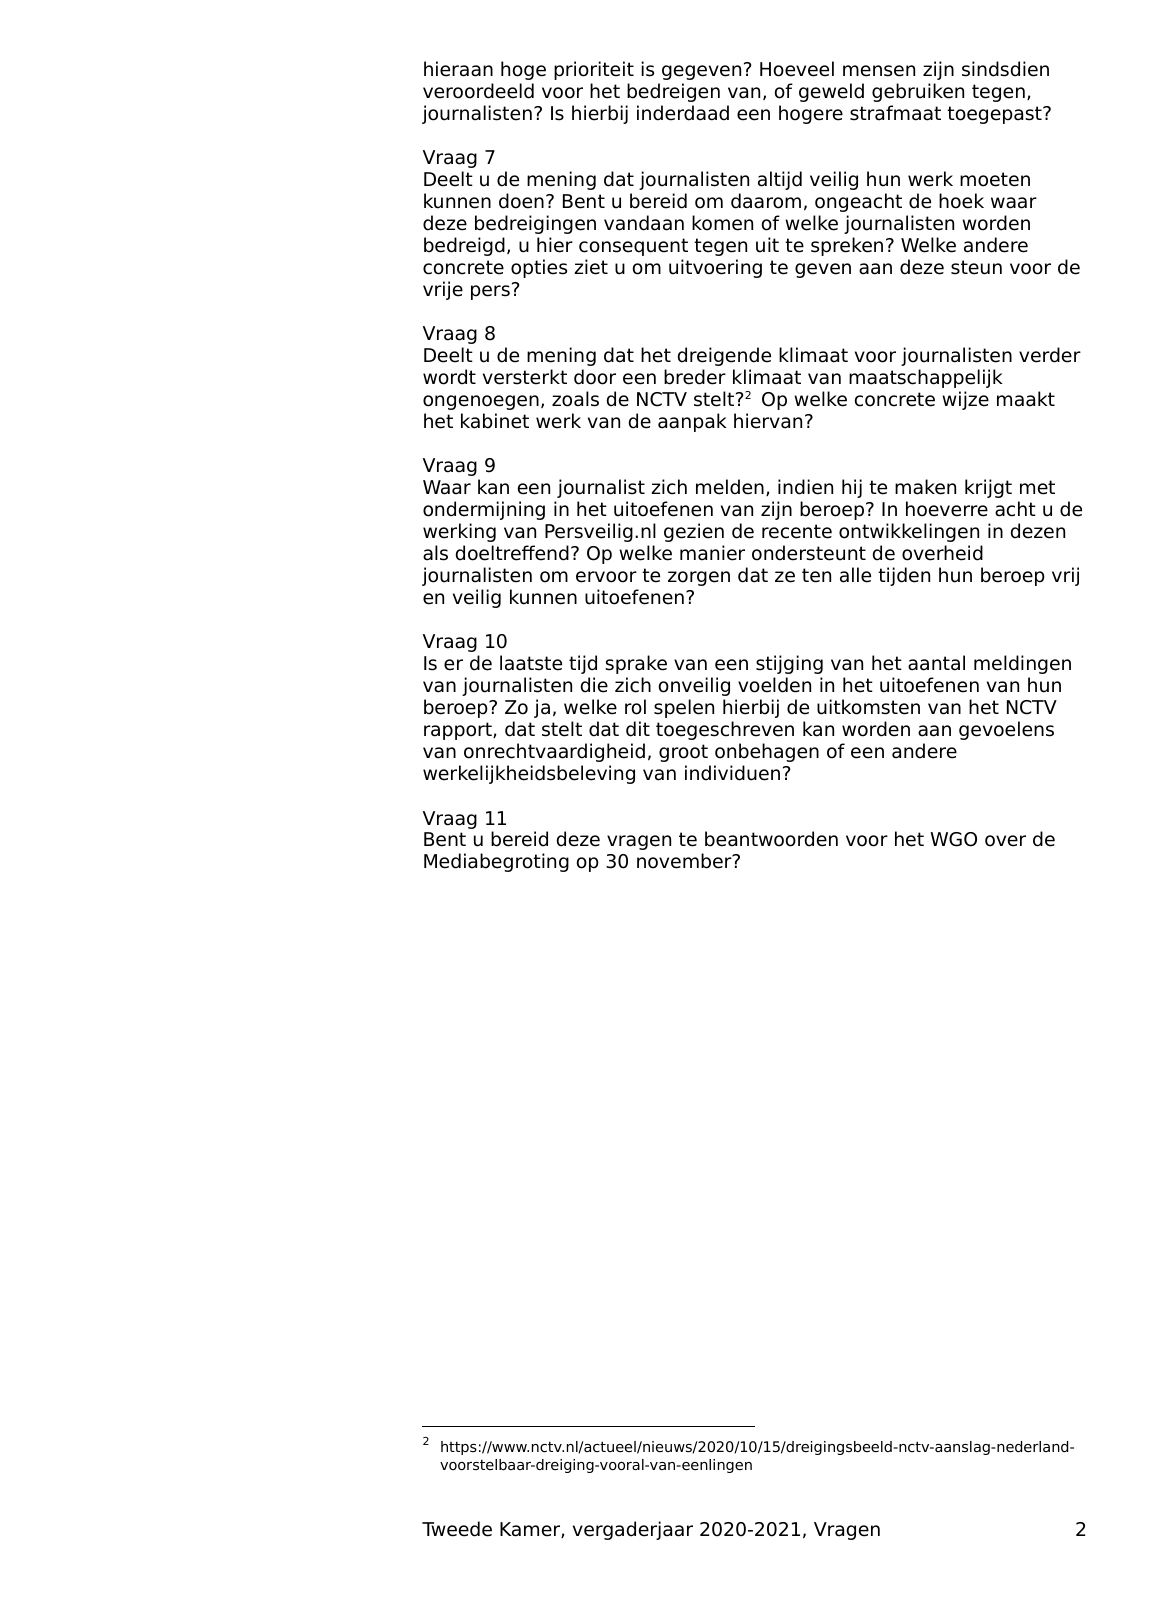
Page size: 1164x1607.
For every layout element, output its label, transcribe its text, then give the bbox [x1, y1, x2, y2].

text Vraag 10 [422, 631, 1087, 653]
text Waar kan een journalist zich melden, indien hij te maken krijgt met ondermijning in het uitoefenen van zijn beroep? In hoeverre acht u de werking van Persveilig.nl gezien de recente ontwikkelingen in dezen als doeltreffend? Op welke manier ondersteunt de overheid journalisten om ervoor te zorgen dat ze ten alle tijden hun beroep vrij en veilig kunnen uitoefenen? [422, 477, 1087, 609]
text Deelt u de mening dat journalisten altijd veilig hun werk moeten kunnen doen? Bent u bereid om daarom, ongeacht de hoek waar deze bedreigingen vandaan komen of welke journalisten worden bedreigd, u hier consequent tegen uit te spreken? Welke andere concrete opties ziet u om uitvoering te geven aan deze steun voor de vrije pers? [422, 169, 1087, 301]
text Is er de laatste tijd sprake van een stijging van het aantal meldingen van journalisten die zich onveilig voelden in het uitoefenen van hun beroep? Zo ja, welke rol spelen hierbij de uitkomsten van het NCTV rapport, dat stelt dat dit toegeschreven kan worden aan gevoelens van onrechtvaardigheid, groot onbehagen of een andere werkelijkheidsbeleving van individuen? [422, 653, 1087, 785]
text https://www.nctv.nl/actueel/nieuws/2020/10/15/dreigingsbeeld-nctv-aanslag-nederland-voorstelbaar-dreiging-vooral-van-eenlingen [422, 1435, 1087, 1474]
text Vraag 9 [422, 455, 1087, 477]
text hieraan hoge prioriteit is gegeven? Hoeveel mensen zijn sindsdien veroordeeld voor het bedreigen van, of geweld gebruiken tegen, journalisten? Is hierbij inderdaad een hogere strafmaat toegepast? [422, 59, 1087, 125]
text Vraag 8 [422, 323, 1087, 345]
text Vraag 7 [422, 147, 1087, 169]
text Vraag 11 [422, 807, 1087, 829]
text Bent u bereid deze vragen te beantwoorden voor het WGO over de Mediabegroting op 30 november? [422, 829, 1087, 873]
text Deelt u de mening dat het dreigende klimaat voor journalisten verder wordt versterkt door een breder klimaat van maatschappelijk ongenoegen, zoals de NCTV stelt? Op welke concrete wijze maakt het kabinet werk van de aanpak hiervan? [422, 345, 1087, 433]
